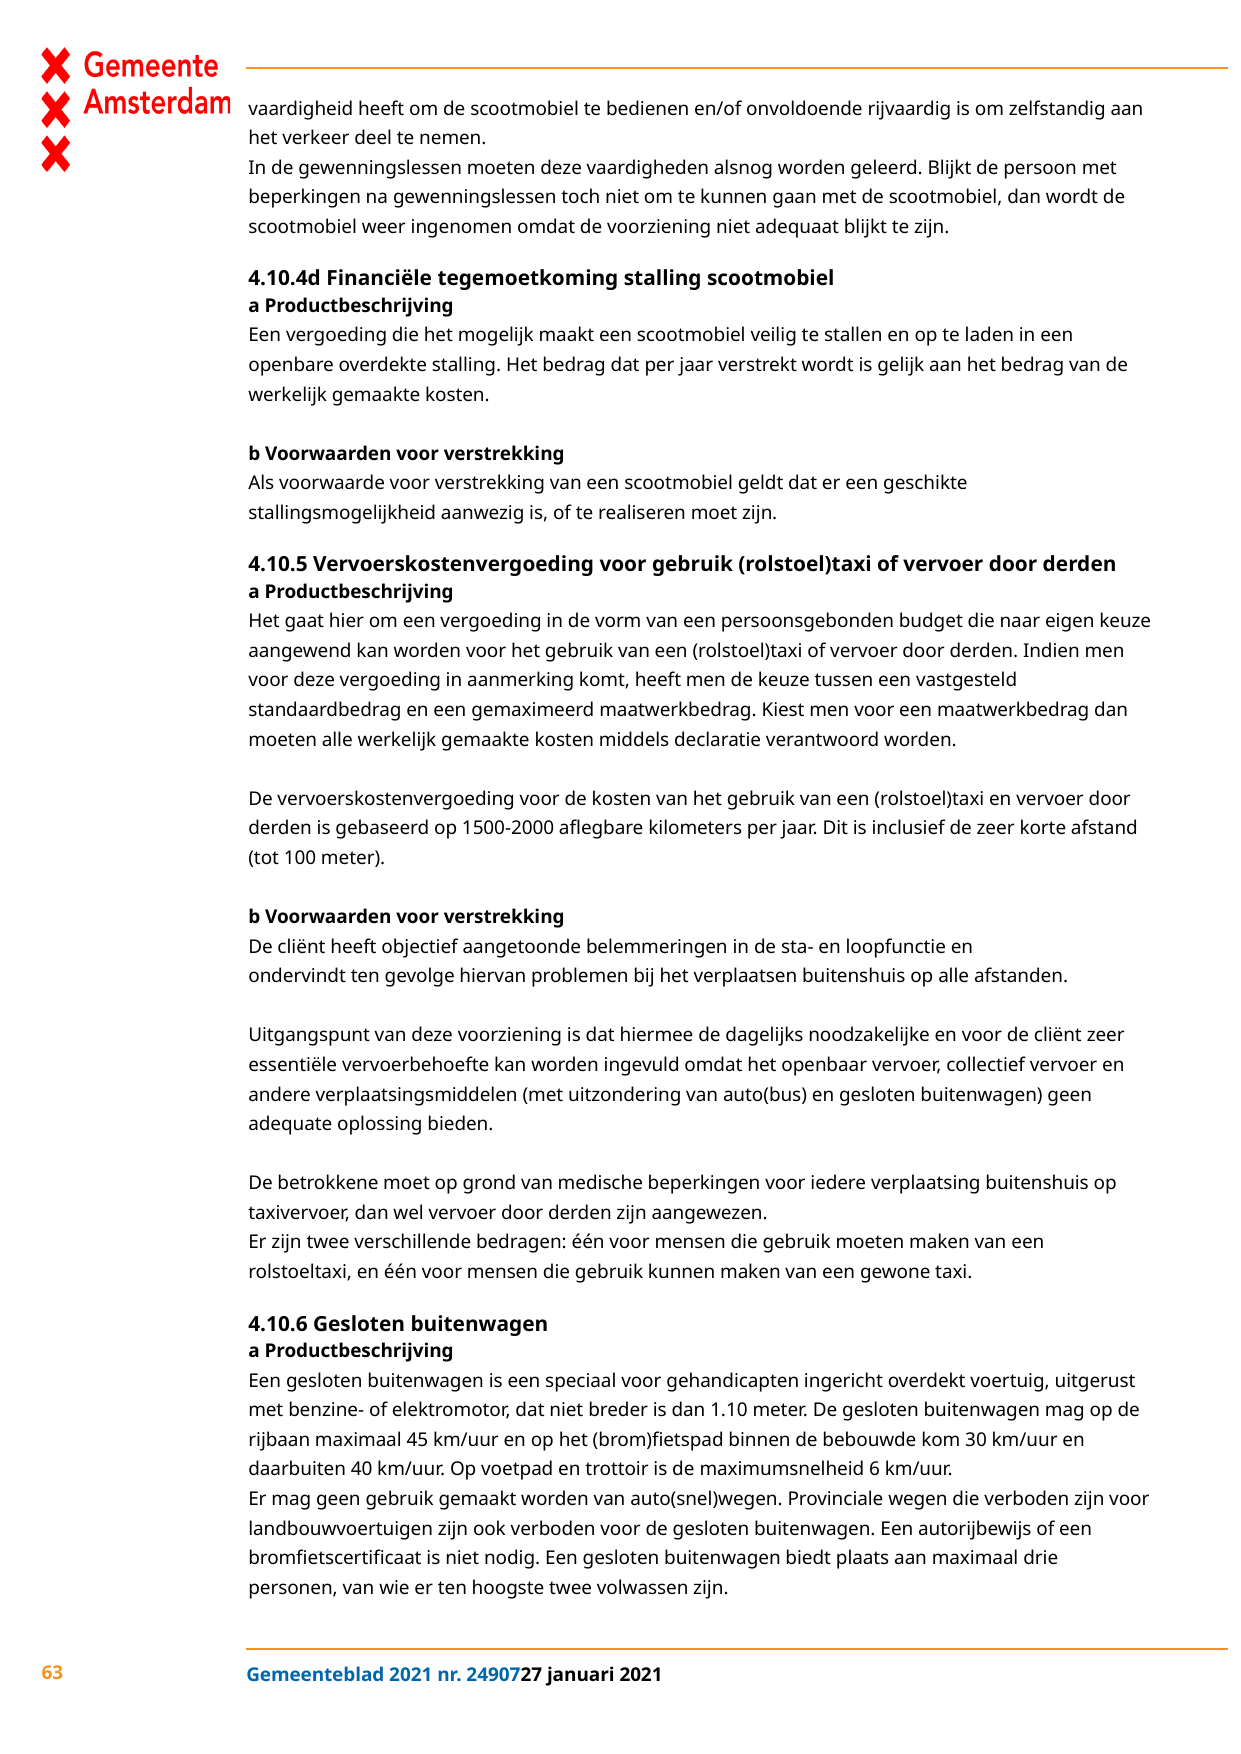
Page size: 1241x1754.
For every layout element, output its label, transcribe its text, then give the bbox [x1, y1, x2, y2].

text b Voorwaarden voor verstrekking [248, 440, 1152, 466]
text Een gesloten buitenwagen is een speciaal voor gehandicapten ingericht overdekt voertuig, uitgerust met benzine- of elektromotor, dat niet breder is dan 1.10 meter. De gesloten buitenwagen mag op de rijbaan maximaal 45 km/uur en op het (brom)fietspad binnen de bebouwde kom 30 km/uur en daarbuiten 40 km/uur. Op voetpad en trottoir is de maximumsnelheid 6 km/uur. [248, 1367, 1152, 1481]
text Er zijn twee verschillende bedragen: één voor mensen die gebruik moeten maken van een rolstoeltaxi, en één voor mensen die gebruik kunnen maken van een gewone taxi. [248, 1229, 1152, 1284]
text ondervindt ten gevolge hiervan problemen bij het verplaatsen buitenshuis op alle afstanden. [248, 962, 1152, 988]
text De betrokkene moet op grond van medische beperkingen voor iedere verplaatsing buitenshuis op taxivervoer, dan wel vervoer door derden zijn aangewezen. [248, 1169, 1152, 1225]
text Een vergoeding die het mogelijk maakt een scootmobiel veilig te stallen en op te laden in een openbare overdekte stalling. Het bedrag dat per jaar verstrekt wordt is gelijk aan het bedrag van de werkelijk gemaakte kosten. [248, 322, 1152, 406]
text a Productbeschrijving [248, 292, 1152, 318]
text 4.10.5 Vervoerskostenvergoeding voor gebruik (rolstoel)taxi of vervoer door derden [248, 549, 1152, 578]
text De cliënt heeft objectief aangetoonde belemmeringen in de sta- en loopfunctie en [248, 933, 1152, 959]
text b Voorwaarden voor verstrekking [248, 903, 1152, 929]
text 4.10.6 Gesloten buitenwagen [248, 1309, 1152, 1337]
text Het gaat hier om een vergoeding in de vorm van een persoonsgebonden budget die naar eigen keuze aangewend kan worden voor het gebruik van een (rolstoel)taxi of vervoer door derden. Indien men voor deze vergoeding in aanmerking komt, heeft men de keuze tussen een vastgesteld standaardbedrag en een gemaximeerd maatwerkbedrag. Kiest men voor een maatwerkbedrag dan moeten alle werkelijk gemaakte kosten middels declaratie verantwoord worden. [248, 607, 1152, 752]
text Er mag geen gebruik gemaakt worden van auto(snel)wegen. Provinciale wegen die verboden zijn voor landbouwvoertuigen zijn ook verboden voor de gesloten buitenwagen. Een autorijbewijs of een bromfietscertificaat is niet nodig. Een gesloten buitenwagen biedt plaats aan maximaal drie personen, van wie er ten hoogste twee volwassen zijn. [248, 1485, 1152, 1599]
picture [41, 47, 231, 172]
text a Productbeschrijving [248, 1337, 1152, 1363]
text Als voorwaarde voor verstrekking van een scootmobiel geldt dat er een geschikte stallingsmogelijkheid aanwezig is, of te realiseren moet zijn. [248, 469, 1152, 525]
text a Productbeschrijving [248, 578, 1152, 604]
text Uitgangspunt van deze voorziening is dat hiermee de dagelijks noodzakelijke en voor de cliënt zeer essentiële vervoerbehoefte kan worden ingevuld omdat het openbaar vervoer, collectief vervoer en andere verplaatsingsmiddelen (met uitzondering van auto(bus) en gesloten buitenwagen) geen adequate oplossing bieden. [248, 1022, 1152, 1136]
text vaardigheid heeft om de scootmobiel te bedienen en/of onvoldoende rijvaardig is om zelfstandig aan het verkeer deel te nemen. [248, 95, 1152, 150]
text 4.10.4d Financiële tegemoetkoming stalling scootmobiel [248, 263, 1152, 292]
text De vervoerskostenvergoeding voor de kosten van het gebruik van een (rolstoel)taxi en vervoer door derden is gebaseerd op 1500-2000 aflegbare kilometers per jaar. Dit is inclusief de zeer korte afstand (tot 100 meter). [248, 785, 1152, 870]
text In de gewenningslessen moeten deze vaardigheden alsnog worden geleerd. Blijkt de persoon met beperkingen na gewenningslessen toch niet om te kunnen gaan met de scootmobiel, dan wordt de scootmobiel weer ingenomen omdat de voorziening niet adequaat blijkt te zijn. [248, 154, 1152, 239]
